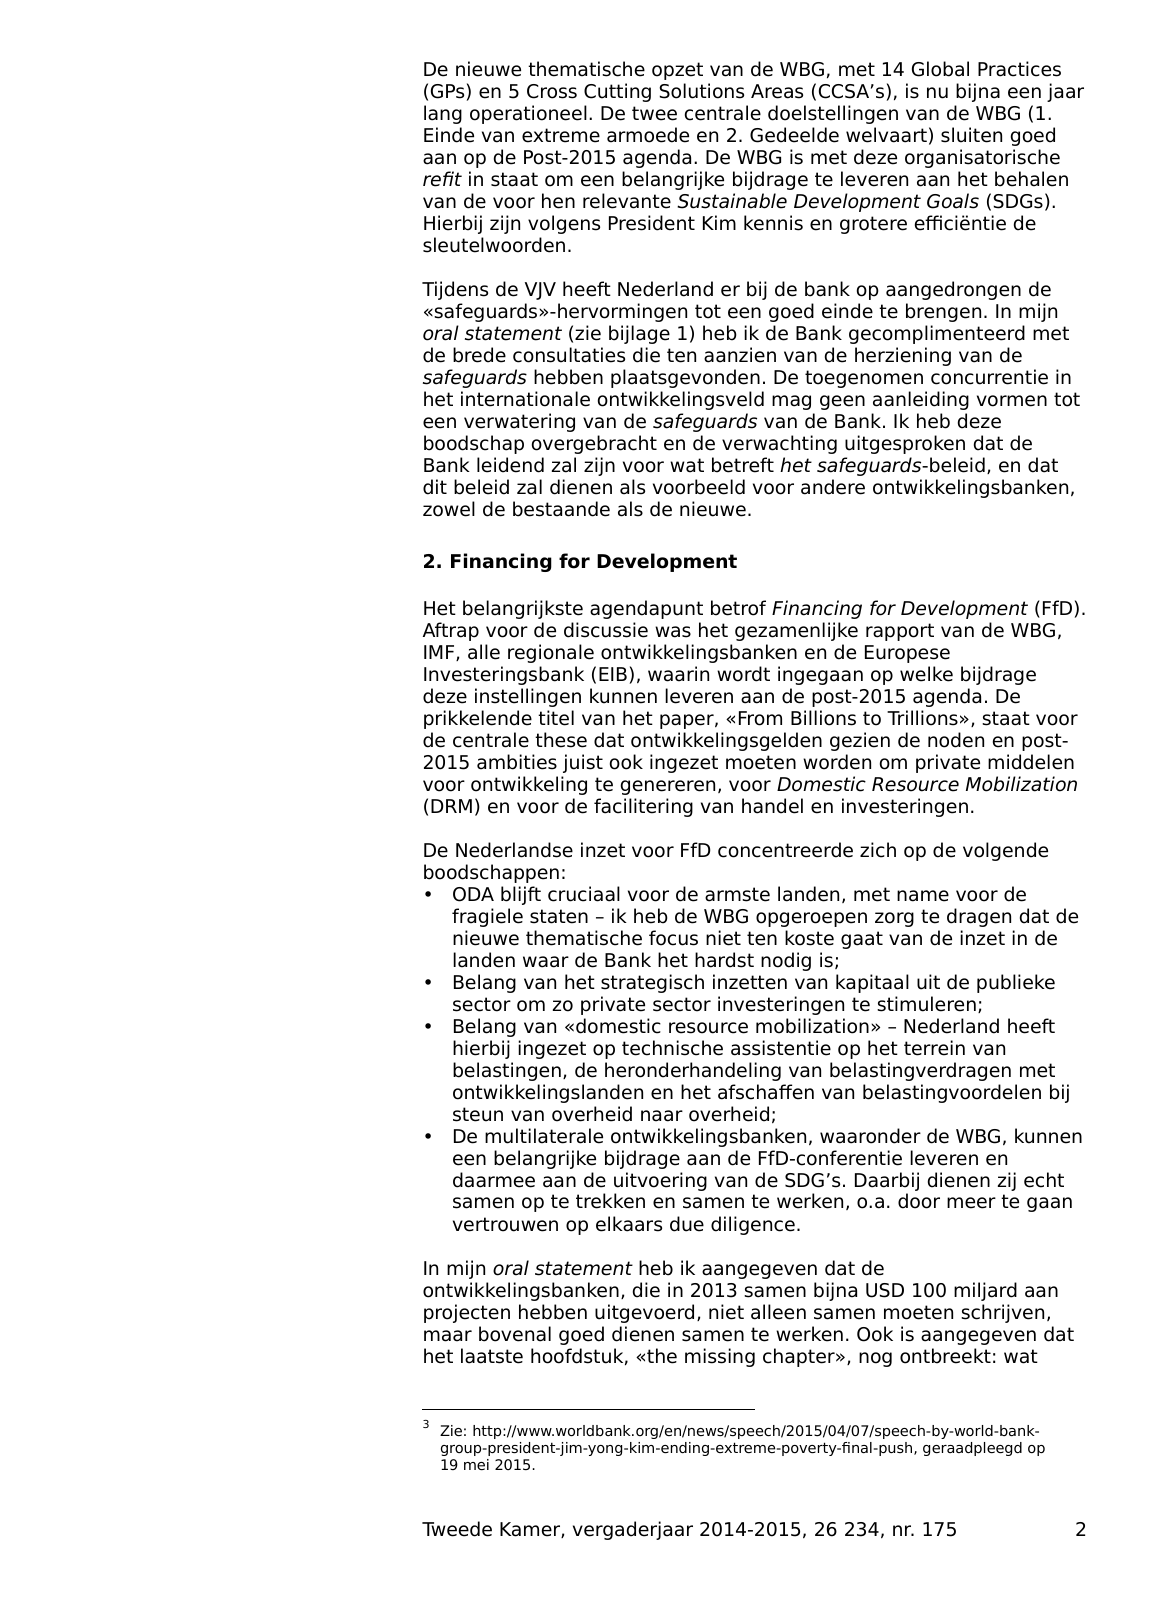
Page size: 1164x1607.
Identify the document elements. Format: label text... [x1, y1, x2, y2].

text In mijn oral statement heb ik aangegeven dat de ontwikkelingsbanken, die in 2013 samen bijna USD 100 miljard aan projecten hebben uitgevoerd, niet alleen samen moeten schrijven, maar bovenal goed dienen samen te werken. Ook is aangegeven dat het laatste hoofdstuk, «the missing chapter», nog ontbreekt: wat [422, 1258, 1087, 1367]
text De nieuwe thematische opzet van de WBG, met 14 Global Practices (GPs) en 5 Cross Cutting Solutions Areas (CCSA’s), is nu bijna een jaar lang operationeel. De twee centrale doelstellingen van de WBG (1. Einde van extreme armoede en 2. Gedeelde welvaart) sluiten goed aan op de Post-2015 agenda. De WBG is met deze organisatorische refit in staat om een belangrijke bijdrage te leveren aan het behalen van de voor hen relevante Sustainable Development Goals (SDGs). Hierbij zijn volgens President Kim kennis en grotere efficiëntie de sleutelwoorden. [422, 59, 1087, 257]
subtitle 2. Financing for Development [422, 551, 1087, 573]
text Zie: http://www.worldbank.org/en/news/speech/2015/04/07/speech-by-world-bank-group-president-jim-yong-kim-ending-extreme-poverty-final-push, geraadpleegd op 19 mei 2015. [422, 1418, 1087, 1474]
text • Belang van «domestic resource mobilization» – Nederland heeft hierbij ingezet op technische assistentie op het terrein van belastingen, de heronderhandeling van belastingverdragen met ontwikkelingslanden en het afschaffen van belastingvoordelen bij steun van overheid naar overheid; [422, 1016, 1087, 1126]
text • Belang van het strategisch inzetten van kapitaal uit de publieke sector om zo private sector investeringen te stimuleren; [422, 972, 1087, 1016]
text Het belangrijkste agendapunt betrof Financing for Development (FfD). Aftrap voor de discussie was het gezamenlijke rapport van de WBG, IMF, alle regionale ontwikkelingsbanken en de Europese Investeringsbank (EIB), waarin wordt ingegaan op welke bijdrage deze instellingen kunnen leveren aan de post-2015 agenda. De prikkelende titel van het paper, «From Billions to Trillions», staat voor de centrale these dat ontwikkelingsgelden gezien de noden en post-2015 ambities juist ook ingezet moeten worden om private middelen voor ontwikkeling te genereren, voor Domestic Resource Mobilization (DRM) en voor de facilitering van handel en investeringen. [422, 598, 1087, 818]
text De Nederlandse inzet voor FfD concentreerde zich op de volgende boodschappen: [422, 840, 1087, 884]
text • ODA blijft cruciaal voor de armste landen, met name voor de fragiele staten – ik heb de WBG opgeroepen zorg te dragen dat de nieuwe thematische focus niet ten koste gaat van de inzet in de landen waar de Bank het hardst nodig is; [422, 884, 1087, 972]
text Tijdens de VJV heeft Nederland er bij de bank op aangedrongen de «safeguards»-hervormingen tot een goed einde te brengen. In mijn oral statement (zie bijlage 1) heb ik de Bank gecomplimenteerd met de brede consultaties die ten aanzien van de herziening van de safeguards hebben plaatsgevonden. De toegenomen concurrentie in het internationale ontwikkelingsveld mag geen aanleiding vormen tot een verwatering van de safeguards van de Bank. Ik heb deze boodschap overgebracht en de verwachting uitgesproken dat de Bank leidend zal zijn voor wat betreft het safeguards-beleid, en dat dit beleid zal dienen als voorbeeld voor andere ontwikkelingsbanken, zowel de bestaande als de nieuwe. [422, 279, 1087, 521]
text • De multilaterale ontwikkelingsbanken, waaronder de WBG, kunnen een belangrijke bijdrage aan de FfD-conferentie leveren en daarmee aan de uitvoering van de SDG’s. Daarbij dienen zij echt samen op te trekken en samen te werken, o.a. door meer te gaan vertrouwen op elkaars due diligence. [422, 1126, 1087, 1235]
